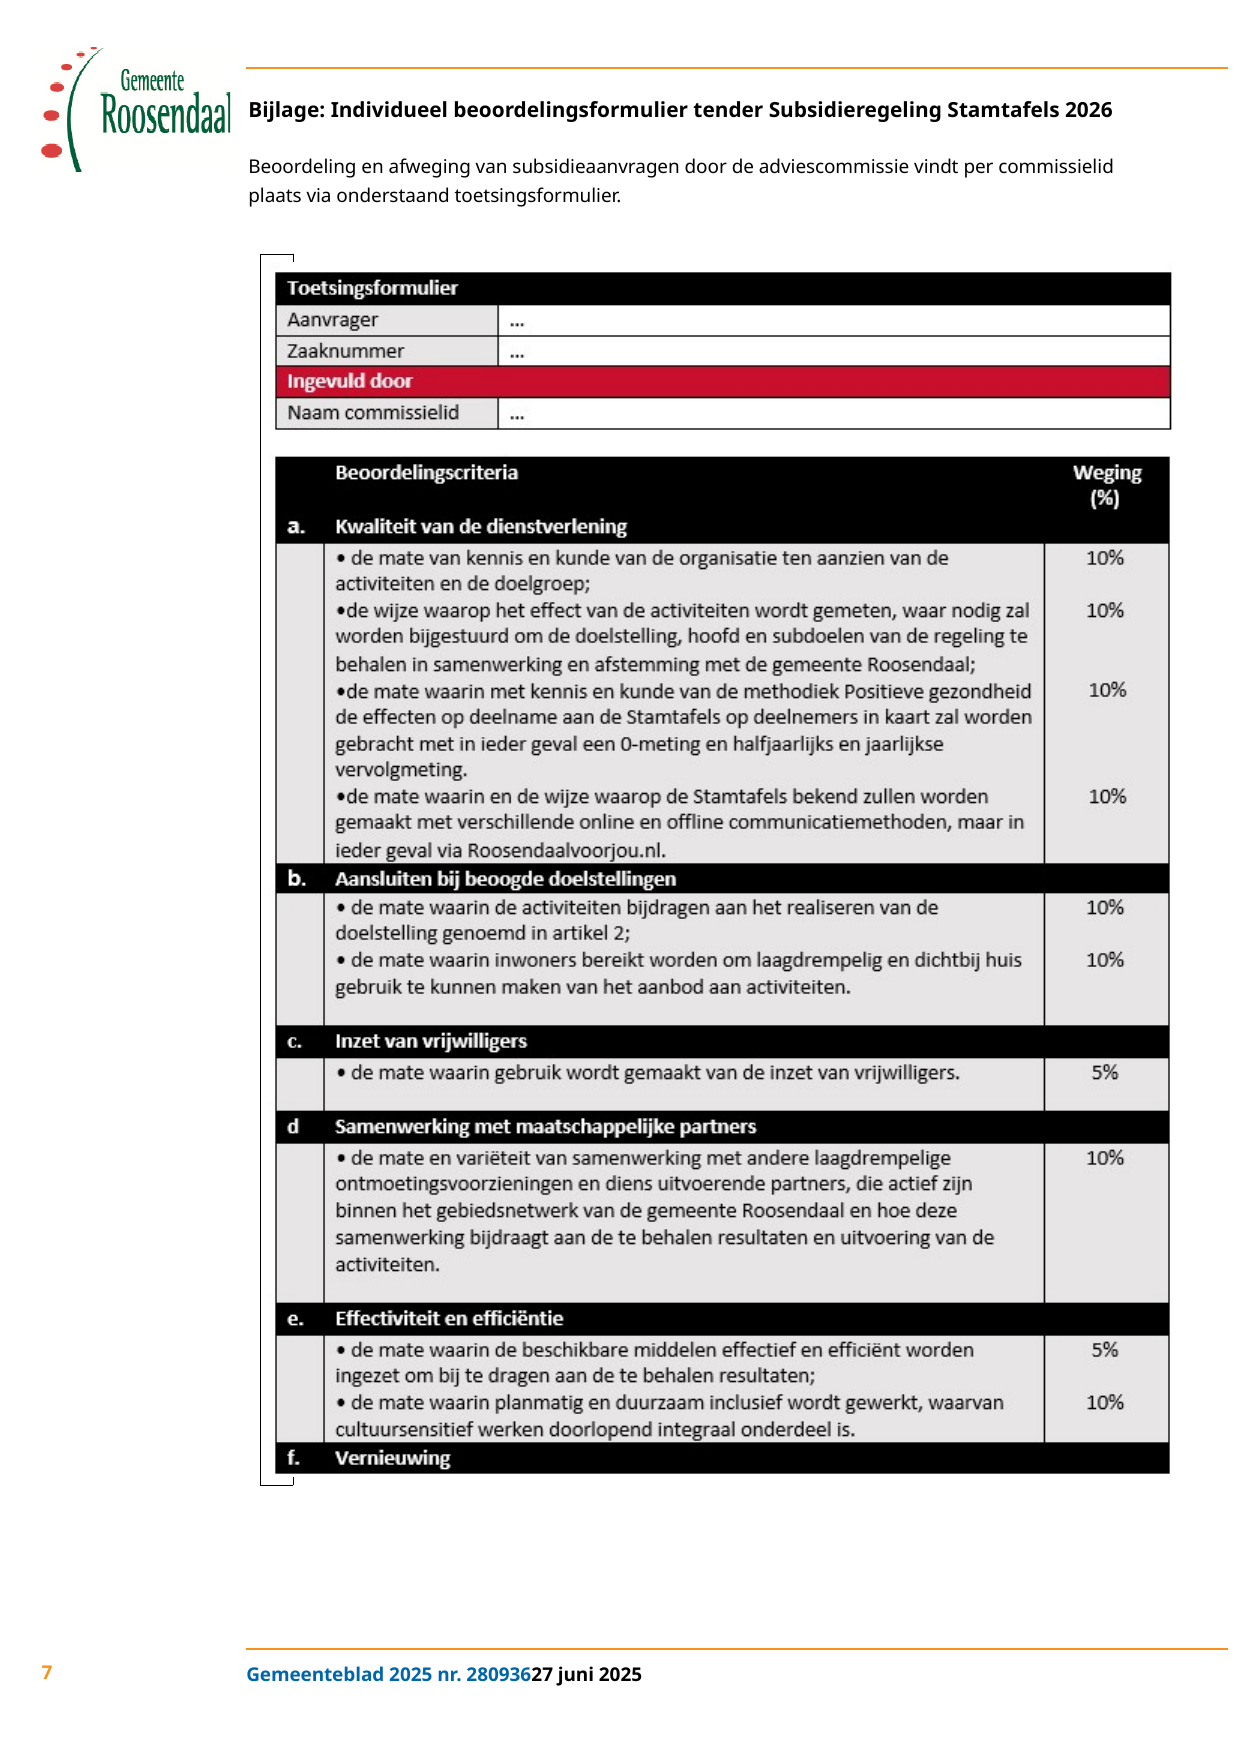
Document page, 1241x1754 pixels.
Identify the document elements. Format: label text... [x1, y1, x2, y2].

text Beoordeling en afweging van subsidieaanvragen door de adviescommissie vindt per commissielid plaats via onderstaand toetsingsformulier. [248, 153, 1152, 208]
picture [41, 47, 231, 172]
text Bijlage: Individueel beoordelingsformulier tender Subsidieregeling Stamtafels 2026 [248, 95, 1152, 123]
picture [268, 262, 1173, 1477]
